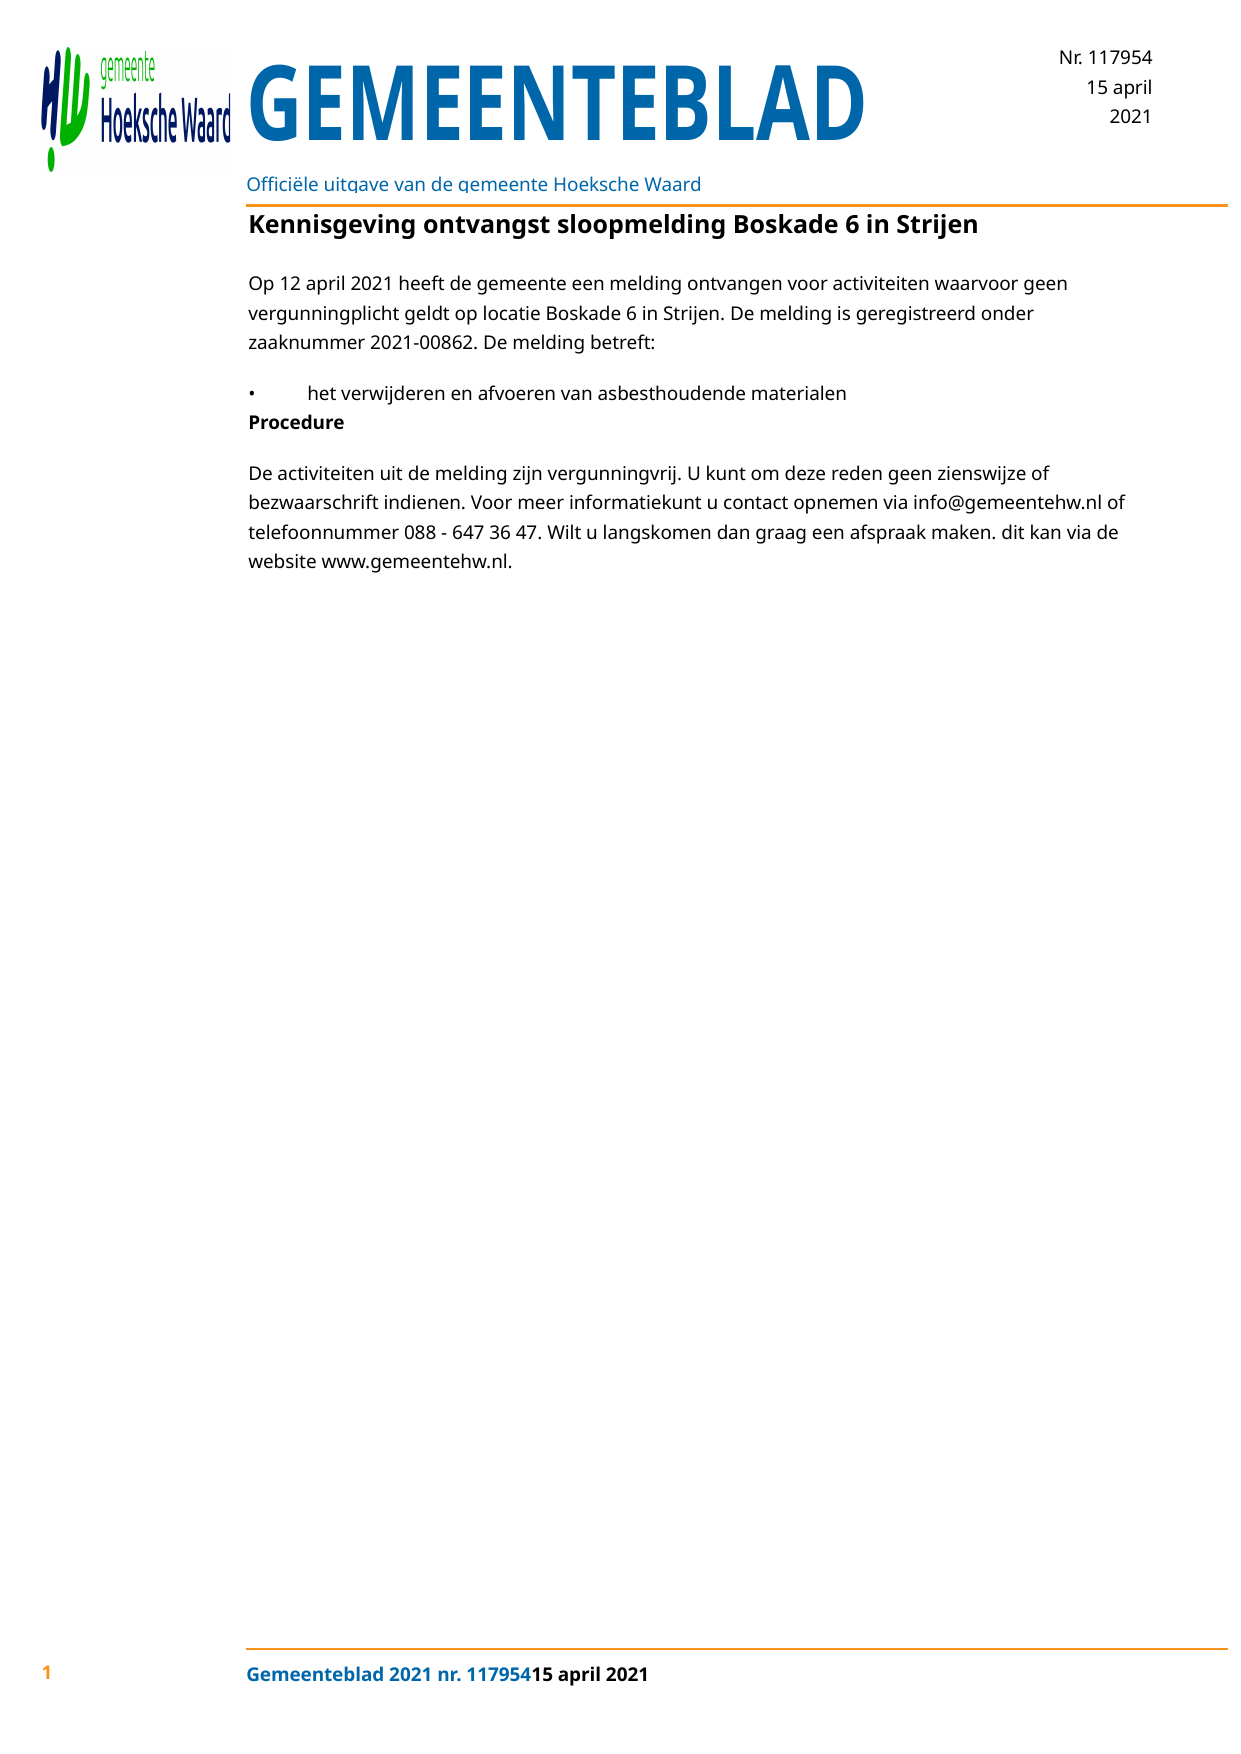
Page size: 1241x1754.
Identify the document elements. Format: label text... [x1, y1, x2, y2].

text Procedure [248, 409, 1152, 435]
text De activiteiten uit de melding zijn vergunningvrij. U kunt om deze reden geen zienswijze of bezwaarschrift indienen. Voor meer informatiekunt u contact opnemen via info@gemeentehw.nl of telefoonnummer 088 - 647 36 47. Wilt u langskomen dan graag een afspraak maken. dit kan via de website www.gemeentehw.nl. [248, 460, 1152, 574]
text Op 12 april 2021 heeft de gemeente een melding ontvangen voor activiteiten waarvoor geen vergunningplicht geldt op locatie Boskade 6 in Strijen. De melding is geregistreerd onder zaaknummer 2021-00862. De melding betreft: [248, 270, 1152, 355]
text Kennisgeving ontvangst sloopmelding Boskade 6 in Strijen [248, 207, 1152, 241]
list het verwijderen en afvoeren van asbesthoudende materialen [248, 380, 1152, 406]
picture [41, 47, 231, 172]
